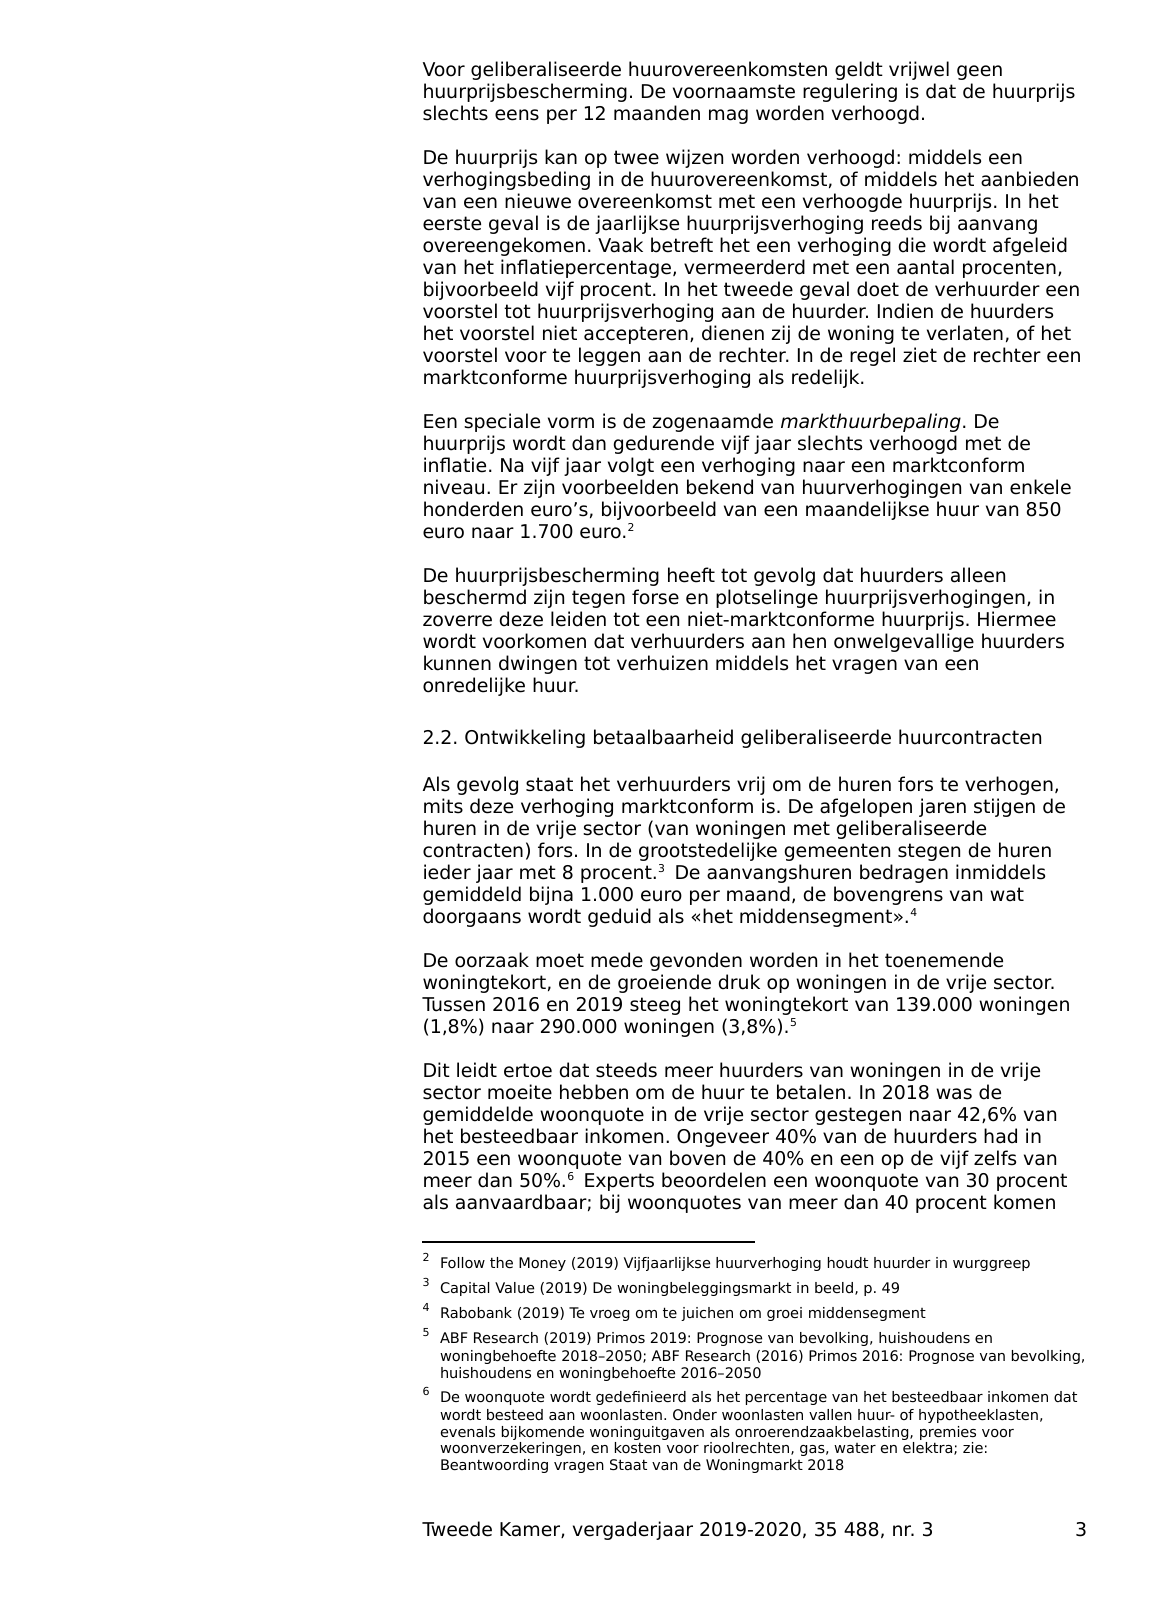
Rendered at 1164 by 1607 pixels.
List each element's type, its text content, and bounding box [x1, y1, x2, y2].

subtitle 2.2. Ontwikkeling betaalbaarheid geliberaliseerde huurcontracten [422, 727, 1087, 749]
text Capital Value (2019) De woningbeleggingsmarkt in beeld, p. 49 [422, 1276, 1087, 1298]
text De huurprijs kan op twee wijzen worden verhoogd: middels een verhogingsbeding in de huurovereenkomst, of middels het aanbieden van een nieuwe overeenkomst met een verhoogde huurprijs. In het eerste geval is de jaarlijkse huurprijsverhoging reeds bij aanvang overeengekomen. Vaak betreft het een verhoging die wordt afgeleid van het inflatiepercentage, vermeerderd met een aantal procenten, bijvoorbeeld vijf procent. In het tweede geval doet de verhuurder een voorstel tot huurprijsverhoging aan de huurder. Indien de huurders het voorstel niet accepteren, dienen zij de woning te verlaten, of het voorstel voor te leggen aan de rechter. In de regel ziet de rechter een marktconforme huurprijsverhoging als redelijk. [422, 147, 1087, 389]
text De woonquote wordt gedefinieerd als het percentage van het besteedbaar inkomen dat wordt besteed aan woonlasten. Onder woonlasten vallen huur- of hypotheeklasten, evenals bijkomende woninguitgaven als onroerendzaakbelasting, premies voor woonverzekeringen, en kosten voor rioolrechten, gas, water en elektra; zie: Beantwoording vragen Staat van de Woningmarkt 2018 [422, 1385, 1087, 1474]
text De oorzaak moet mede gevonden worden in het toenemende woningtekort, en de groeiende druk op woningen in de vrije sector. Tussen 2016 en 2019 steeg het woningtekort van 139.000 woningen (1,8%) naar 290.000 woningen (3,8%). [422, 950, 1087, 1038]
text De huurprijsbescherming heeft tot gevolg dat huurders alleen beschermd zijn tegen forse en plotselinge huurprijsverhogingen, in zoverre deze leiden tot een niet-marktconforme huurprijs. Hiermee wordt voorkomen dat verhuurders aan hen onwelgevallige huurders kunnen dwingen tot verhuizen middels het vragen van een onredelijke huur. [422, 565, 1087, 697]
text Een speciale vorm is de zogenaamde markthuurbepaling. De huurprijs wordt dan gedurende vijf jaar slechts verhoogd met de inflatie. Na vijf jaar volgt een verhoging naar een marktconform niveau. Er zijn voorbeelden bekend van huurverhogingen van enkele honderden euro’s, bijvoorbeeld van een maandelijkse huur van 850 euro naar 1.700 euro. [422, 411, 1087, 543]
text Rabobank (2019) Te vroeg om te juichen om groei middensegment [422, 1301, 1087, 1323]
text Voor geliberaliseerde huurovereenkomsten geldt vrijwel geen huurprijsbescherming. De voornaamste regulering is dat de huurprijs slechts eens per 12 maanden mag worden verhoogd. [422, 59, 1087, 125]
text Als gevolg staat het verhuurders vrij om de huren fors te verhogen, mits deze verhoging marktconform is. De afgelopen jaren stijgen de huren in de vrije sector (van woningen met geliberaliseerde contracten) fors. In de grootstedelijke gemeenten stegen de huren ieder jaar met 8 procent. De aanvangshuren bedragen inmiddels gemiddeld bijna 1.000 euro per maand, de bovengrens van wat doorgaans wordt geduid als «het middensegment». [422, 774, 1087, 928]
text Follow the Money (2019) Vijfjaarlijkse huurverhoging houdt huurder in wurggreep [422, 1251, 1087, 1273]
text Dit leidt ertoe dat steeds meer huurders van woningen in de vrije sector moeite hebben om de huur te betalen. In 2018 was de gemiddelde woonquote in de vrije sector gestegen naar 42,6% van het besteedbaar inkomen. Ongeveer 40% van de huurders had in 2015 een woonquote van boven de 40% en een op de vijf zelfs van meer dan 50%. Experts beoordelen een woonquote van 30 procent als aanvaardbaar; bij woonquotes van meer dan 40 procent komen [422, 1060, 1087, 1214]
text ABF Research (2019) Primos 2019: Prognose van bevolking, huishoudens en woningbehoefte 2018–2050; ABF Research (2016) Primos 2016: Prognose van bevolking, huishoudens en woningbehoefte 2016–2050 [422, 1326, 1087, 1382]
